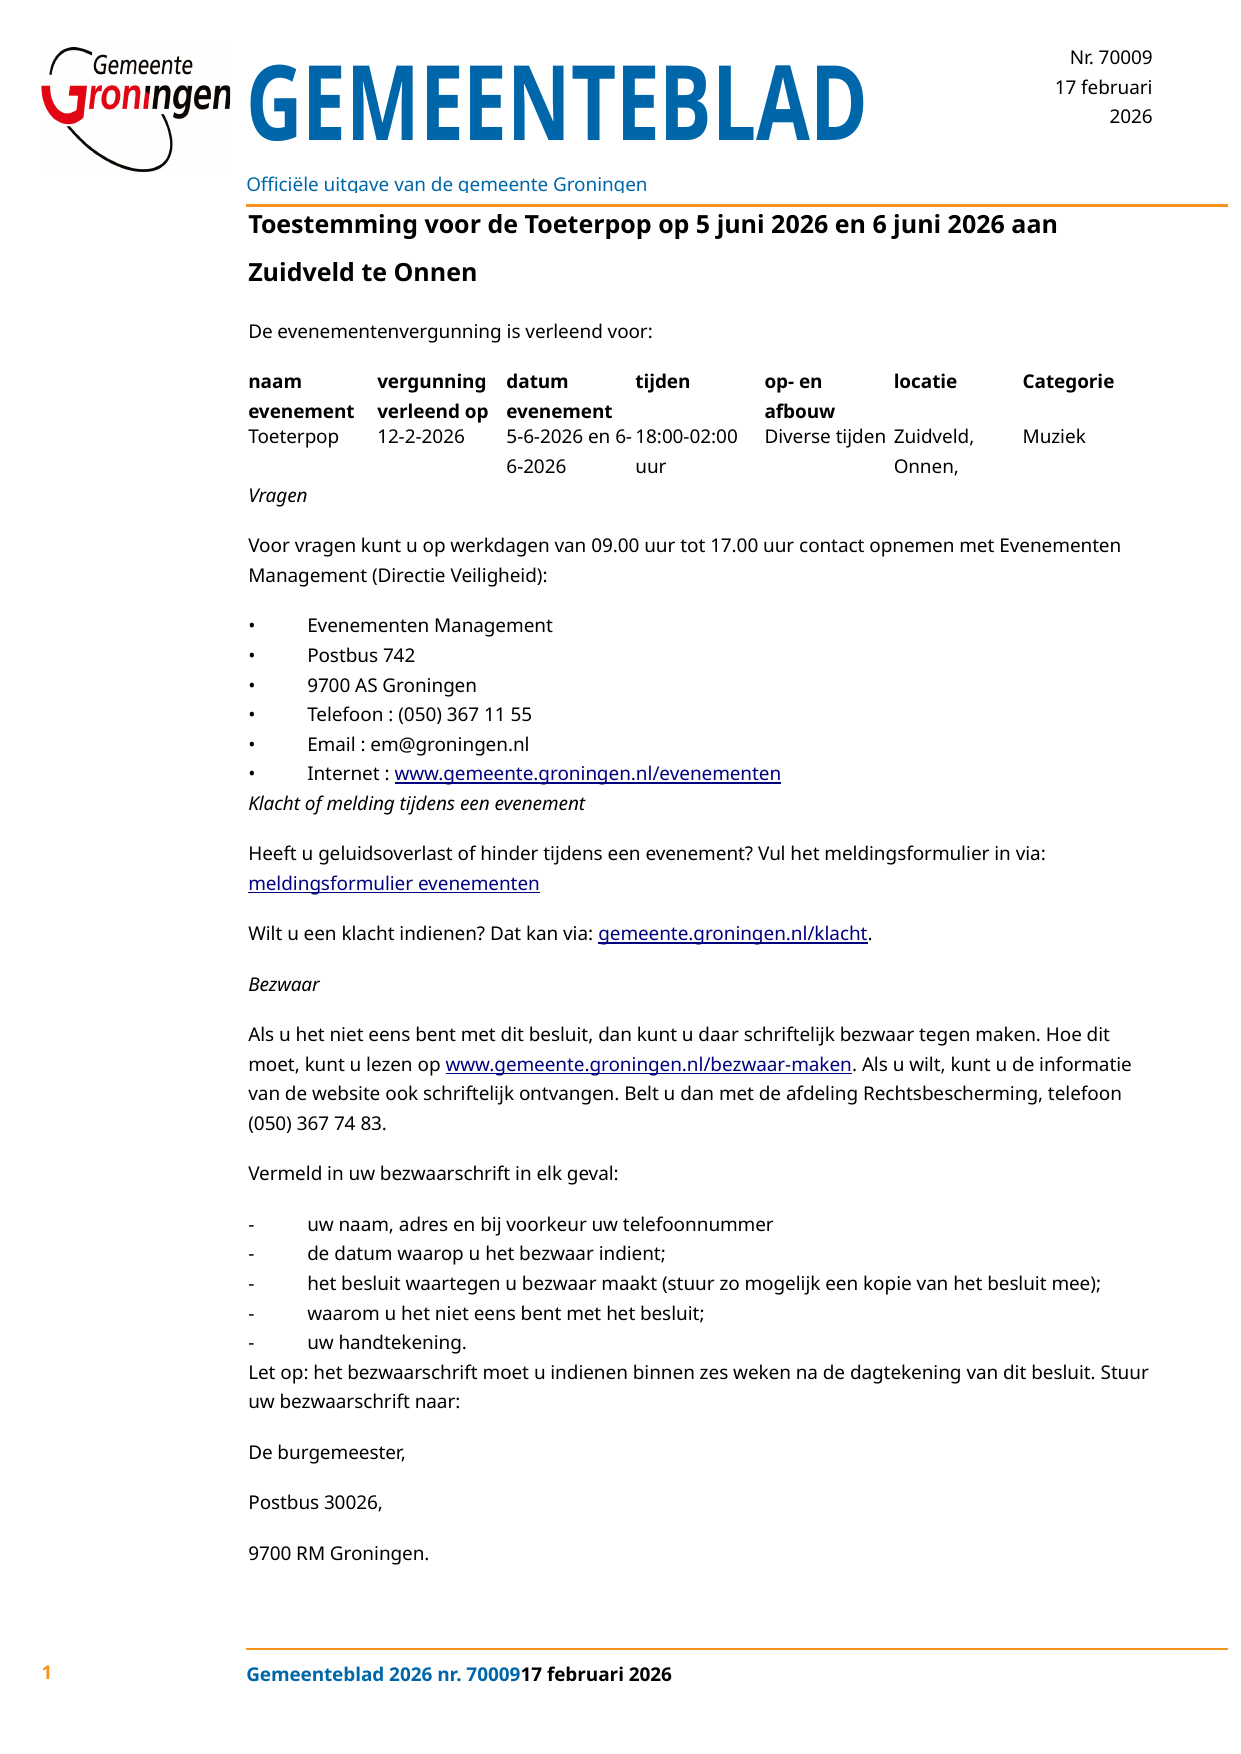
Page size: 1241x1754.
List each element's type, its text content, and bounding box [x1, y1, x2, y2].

text Klacht of melding tijdens een evenement [248, 790, 1152, 816]
table_cell Toeterpop [248, 424, 377, 479]
table_cell Diverse tijden [764, 424, 893, 479]
text Vragen [248, 482, 1152, 508]
text Vermeld in uw bezwaarschrift in elk geval: [248, 1161, 1152, 1186]
table_header tijden [635, 369, 764, 424]
text Let op: het bezwaarschrift moet u indienen binnen zes weken na de dagtekening van dit besluit. Stuur uw bezwaarschrift naar: [248, 1359, 1152, 1414]
table_cell Muziek [1023, 424, 1152, 479]
text Voor vragen kunt u op werkdagen van 09.00 uur tot 17.00 uur contact opnemen met Evenementen Management (Directie Veiligheid): [248, 533, 1152, 588]
text De burgemeester, [248, 1439, 1152, 1465]
list Telefoon : (050) 367 11 55 [248, 701, 1152, 727]
list waarom u het niet eens bent met het besluit; [248, 1300, 1152, 1326]
table_header datum evenement [506, 369, 635, 424]
text 9700 RM Groningen. [248, 1540, 1152, 1566]
list de datum waarop u het bezwaar indient; [248, 1241, 1152, 1266]
list Internet : www.gemeente.groningen.nl/evenementen [248, 761, 1152, 786]
text De evenementenvergunning is verleend voor: [248, 318, 1152, 344]
table_header vergunning verleend op [377, 369, 506, 424]
table_header naam evenement [248, 369, 377, 424]
text Wilt u een klacht indienen? Dat kan via: gemeente.groningen.nl/klacht. [248, 921, 1152, 946]
text Als u het niet eens bent met dit besluit, dan kunt u daar schriftelijk bezwaar tegen maken. Hoe dit moet, kunt u lezen op www.gemeente.groningen.nl/bezwaar-maken. Als u wilt, kunt u de informatie van de website ook schriftelijk ontvangen. Belt u dan met de afdeling Rechtsbescherming, telefoon (050) 367 74 83. [248, 1021, 1152, 1136]
table_cell 18:00-02:00 uur [635, 424, 764, 479]
list Email : em@groningen.nl [248, 731, 1152, 757]
list Evenementen Management [248, 613, 1152, 638]
picture [41, 47, 231, 172]
table_header locatie [894, 369, 1022, 424]
table_header Categorie [1023, 369, 1152, 424]
text Heeft u geluidsoverlast of hinder tijdens een evenement? Vul het meldingsformulier in via: meldingsformulier evenementen [248, 841, 1152, 896]
table_cell 12-2-2026 [377, 424, 506, 479]
list 9700 AS Groningen [248, 672, 1152, 698]
text Bezwaar [248, 971, 1152, 997]
list het besluit waartegen u bezwaar maakt (stuur zo mogelijk een kopie van het besluit mee); [248, 1270, 1152, 1296]
table_cell Zuidveld, Onnen, [894, 424, 1022, 479]
table_header op- en afbouw [764, 369, 893, 424]
text Toestemming voor de Toeterpop op 5 juni 2026 en 6 juni 2026 aan Zuidveld te Onnen [248, 207, 1152, 288]
table_cell 5-6-2026 en 6-6-2026 [506, 424, 635, 479]
list uw naam, adres en bij voorkeur uw telefoonnummer [248, 1211, 1152, 1237]
list Postbus 742 [248, 642, 1152, 668]
text Postbus 30026, [248, 1489, 1152, 1515]
list uw handtekening. [248, 1329, 1152, 1355]
